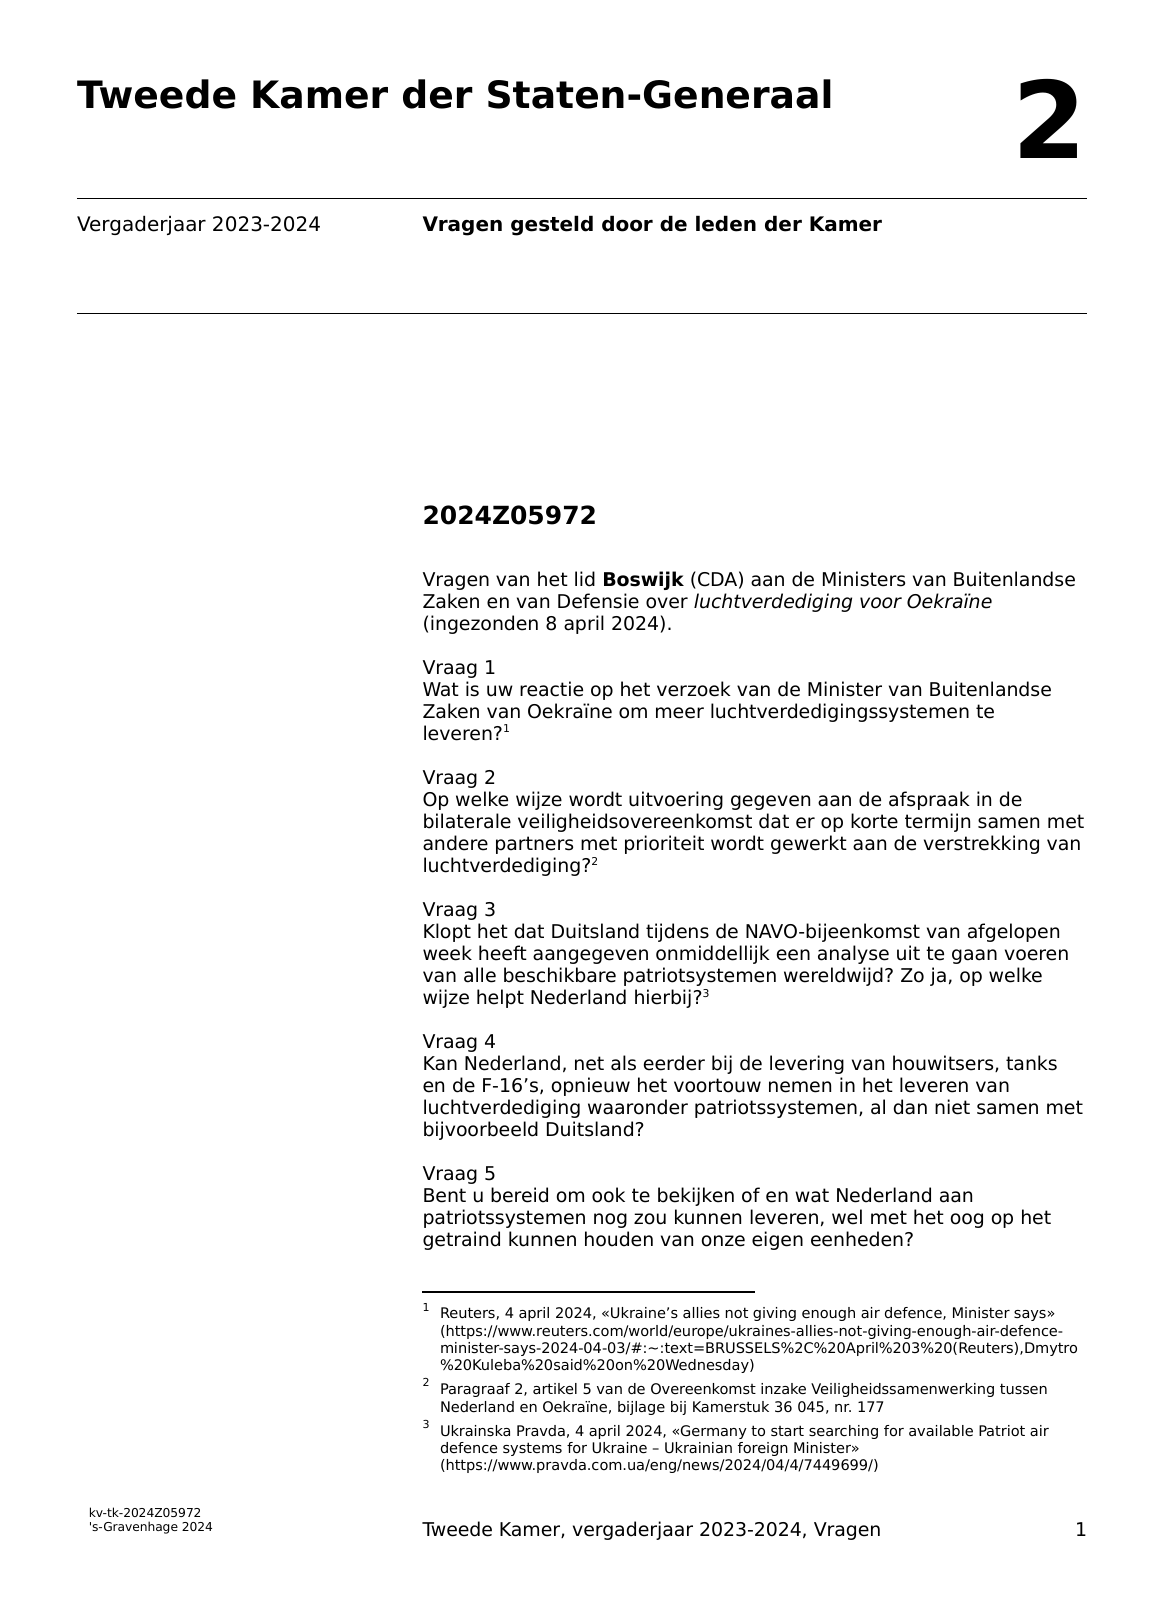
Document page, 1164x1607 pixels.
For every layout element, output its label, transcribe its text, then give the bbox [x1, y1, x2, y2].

text Vraag 2 [422, 767, 1087, 789]
text Ukrainska Pravda, 4 april 2024, «Germany to start searching for available Patriot air defence systems for Ukraine – Ukrainian foreign Minister» (https://www.pravda.com.ua/eng/news/2024/04/4/7449699/) [422, 1418, 1087, 1474]
table_header 2 [886, 59, 1087, 198]
text Vraag 4 [422, 1031, 1087, 1053]
text kv-tk-2024Z05972 [88, 1506, 323, 1520]
text Wat is uw reactie op het verzoek van de Minister van Buitenlandse Zaken van Oekraïne om meer luchtverdedigingssystemen te leveren? [422, 679, 1087, 745]
text Vragen van het lid Boswijk (CDA) aan de Ministers van Buitenlandse Zaken en van Defensie over luchtverdediging voor Oekraïne (ingezonden 8 april 2024). [422, 569, 1087, 635]
text Vraag 5 [422, 1163, 1087, 1185]
table_cell Vragen gesteld door de leden der Kamer [422, 199, 1087, 313]
text Vraag 1 [422, 657, 1087, 679]
text Paragraaf 2, artikel 5 van de Overeenkomst inzake Veiligheidssamenwerking tussen Nederland en Oekraïne, bijlage bij Kamerstuk 36 045, nr. 177 [422, 1377, 1087, 1416]
text Reuters, 4 april 2024, «Ukraine’s allies not giving enough air defence, Minister says» (https://www.reuters.com/world/europe/ukraines-allies-not-giving-enough-air-defence-minister-says-2024-04-03/#:~:text=BRUSSELS%2C%20April%203%20(Reuters),Dmytro%20Kuleba%20said%20on%20Wednesday) [422, 1301, 1087, 1374]
text Bent u bereid om ook te bekijken of en wat Nederland aan patriotssystemen nog zou kunnen leveren, wel met het oog op het getraind kunnen houden van onze eigen eenheden? [422, 1185, 1087, 1251]
text 2024Z05972 [422, 501, 1087, 531]
text 's-Gravenhage 2024 [88, 1520, 323, 1534]
table_header Tweede Kamer der Staten-Generaal [77, 59, 886, 198]
table_cell Vergaderjaar 2023-2024 [77, 199, 422, 313]
text Klopt het dat Duitsland tijdens de NAVO-bijeenkomst van afgelopen week heeft aangegeven onmiddellijk een analyse uit te gaan voeren van alle beschikbare patriotsystemen wereldwijd? Zo ja, op welke wijze helpt Nederland hierbij? [422, 921, 1087, 1009]
text Kan Nederland, net als eerder bij de levering van houwitsers, tanks en de F-16’s, opnieuw het voortouw nemen in het leveren van luchtverdediging waaronder patriotssystemen, al dan niet samen met bijvoorbeeld Duitsland? [422, 1053, 1087, 1141]
text Op welke wijze wordt uitvoering gegeven aan de afspraak in de bilaterale veiligheidsovereenkomst dat er op korte termijn samen met andere partners met prioriteit wordt gewerkt aan de verstrekking van luchtverdediging? [422, 789, 1087, 877]
text Vraag 3 [422, 899, 1087, 921]
